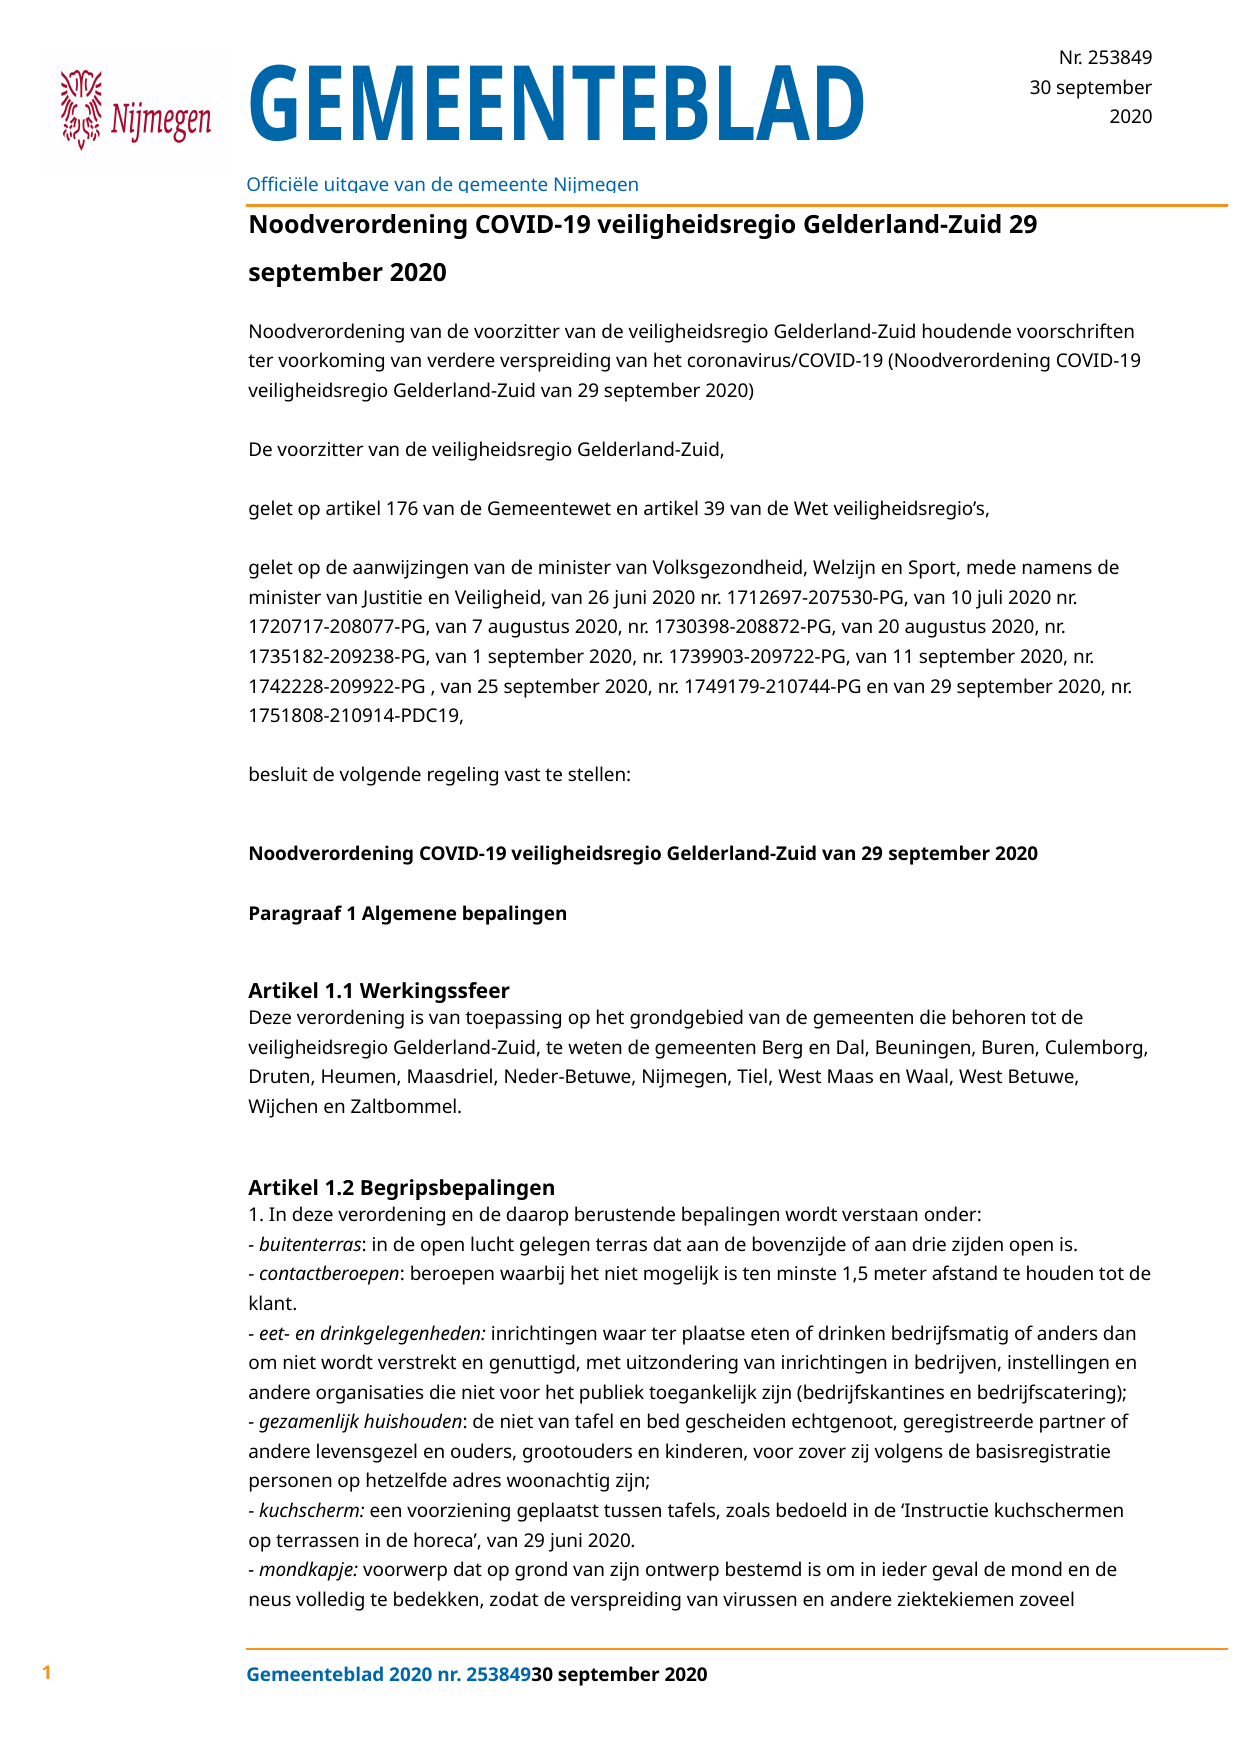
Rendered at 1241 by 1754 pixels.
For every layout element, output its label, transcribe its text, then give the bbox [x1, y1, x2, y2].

text Artikel 1.1 Werkingssfeer [248, 976, 1152, 1004]
text gelet op de aanwijzingen van de minister van Volksgezondheid, Welzijn en Sport, mede namens de minister van Justitie en Veiligheid, van 26 juni 2020 nr. 1712697-207530-PG, van 10 juli 2020 nr. 1720717-208077-PG, van 7 augustus 2020, nr. 1730398-208872-PG, van 20 augustus 2020, nr. 1735182-209238-PG, van 1 september 2020, nr. 1739903-209722-PG, van 11 september 2020, nr. 1742228-209922-PG , van 25 september 2020, nr. 1749179-210744-PG en van 29 september 2020, nr. 1751808-210914-PDC19, [248, 554, 1152, 728]
text - buitenterras: in de open lucht gelegen terras dat aan de bovenzijde of aan drie zijden open is. [248, 1231, 1152, 1257]
text - mondkapje: voorwerp dat op grond van zijn ontwerp bestemd is om in ieder geval de mond en de neus volledig te bedekken, zodat de verspreiding van virussen en andere ziektekiemen zoveel [248, 1556, 1152, 1612]
text gelet op artikel 176 van de Gemeentewet en artikel 39 van de Wet veiligheidsregio’s, [248, 495, 1152, 521]
text - kuchscherm: een voorziening geplaatst tussen tafels, zoals bedoeld in de ‘Instructie kuchschermen op terrassen in de horeca’, van 29 juni 2020. [248, 1497, 1152, 1553]
text 1. In deze verordening en de daarop berustende bepalingen wordt verstaan onder: [248, 1201, 1152, 1227]
text Noodverordening COVID-19 veiligheidsregio Gelderland-Zuid van 29 september 2020 [248, 841, 1152, 866]
text Artikel 1.2 Begripsbepalingen [248, 1173, 1152, 1201]
picture [41, 47, 231, 172]
text Paragraaf 1 Algemene bepalingen [248, 900, 1152, 925]
text Noodverordening van de voorzitter van de veiligheidsregio Gelderland-Zuid houdende voorschriften ter voorkoming van verdere verspreiding van het coronavirus/COVID-19 (Noodverordening COVID-19 veiligheidsregio Gelderland-Zuid van 29 september 2020) [248, 318, 1152, 403]
text - eet- en drinkgelegenheden: inrichtingen waar ter plaatse eten of drinken bedrijfsmatig of anders dan om niet wordt verstrekt en genuttigd, met uitzondering van inrichtingen in bedrijven, instellingen en andere organisaties die niet voor het publiek toegankelijk zijn (bedrijfskantines en bedrijfscatering); [248, 1320, 1152, 1405]
text - gezamenlijk huishouden: de niet van tafel en bed gescheiden echtgenoot, geregistreerde partner of andere levensgezel en ouders, grootouders en kinderen, voor zover zij volgens de basisregistratie personen op hetzelfde adres woonachtig zijn; [248, 1408, 1152, 1493]
text De voorzitter van de veiligheidsregio Gelderland-Zuid, [248, 436, 1152, 462]
text besluit de volgende regeling vast te stellen: [248, 762, 1152, 787]
text Deze verordening is van toepassing op het grondgebied van de gemeenten die behoren tot de veiligheidsregio Gelderland-Zuid, te weten de gemeenten Berg en Dal, Beuningen, Buren, Culemborg, Druten, Heumen, Maasdriel, Neder-Betuwe, Nijmegen, Tiel, West Maas en Waal, West Betuwe, Wijchen en Zaltbommel. [248, 1004, 1152, 1119]
text Noodverordening COVID-19 veiligheidsregio Gelderland-Zuid 29 september 2020 [248, 207, 1152, 288]
text - contactberoepen: beroepen waarbij het niet mogelijk is ten minste 1,5 meter afstand te houden tot de klant. [248, 1261, 1152, 1316]
